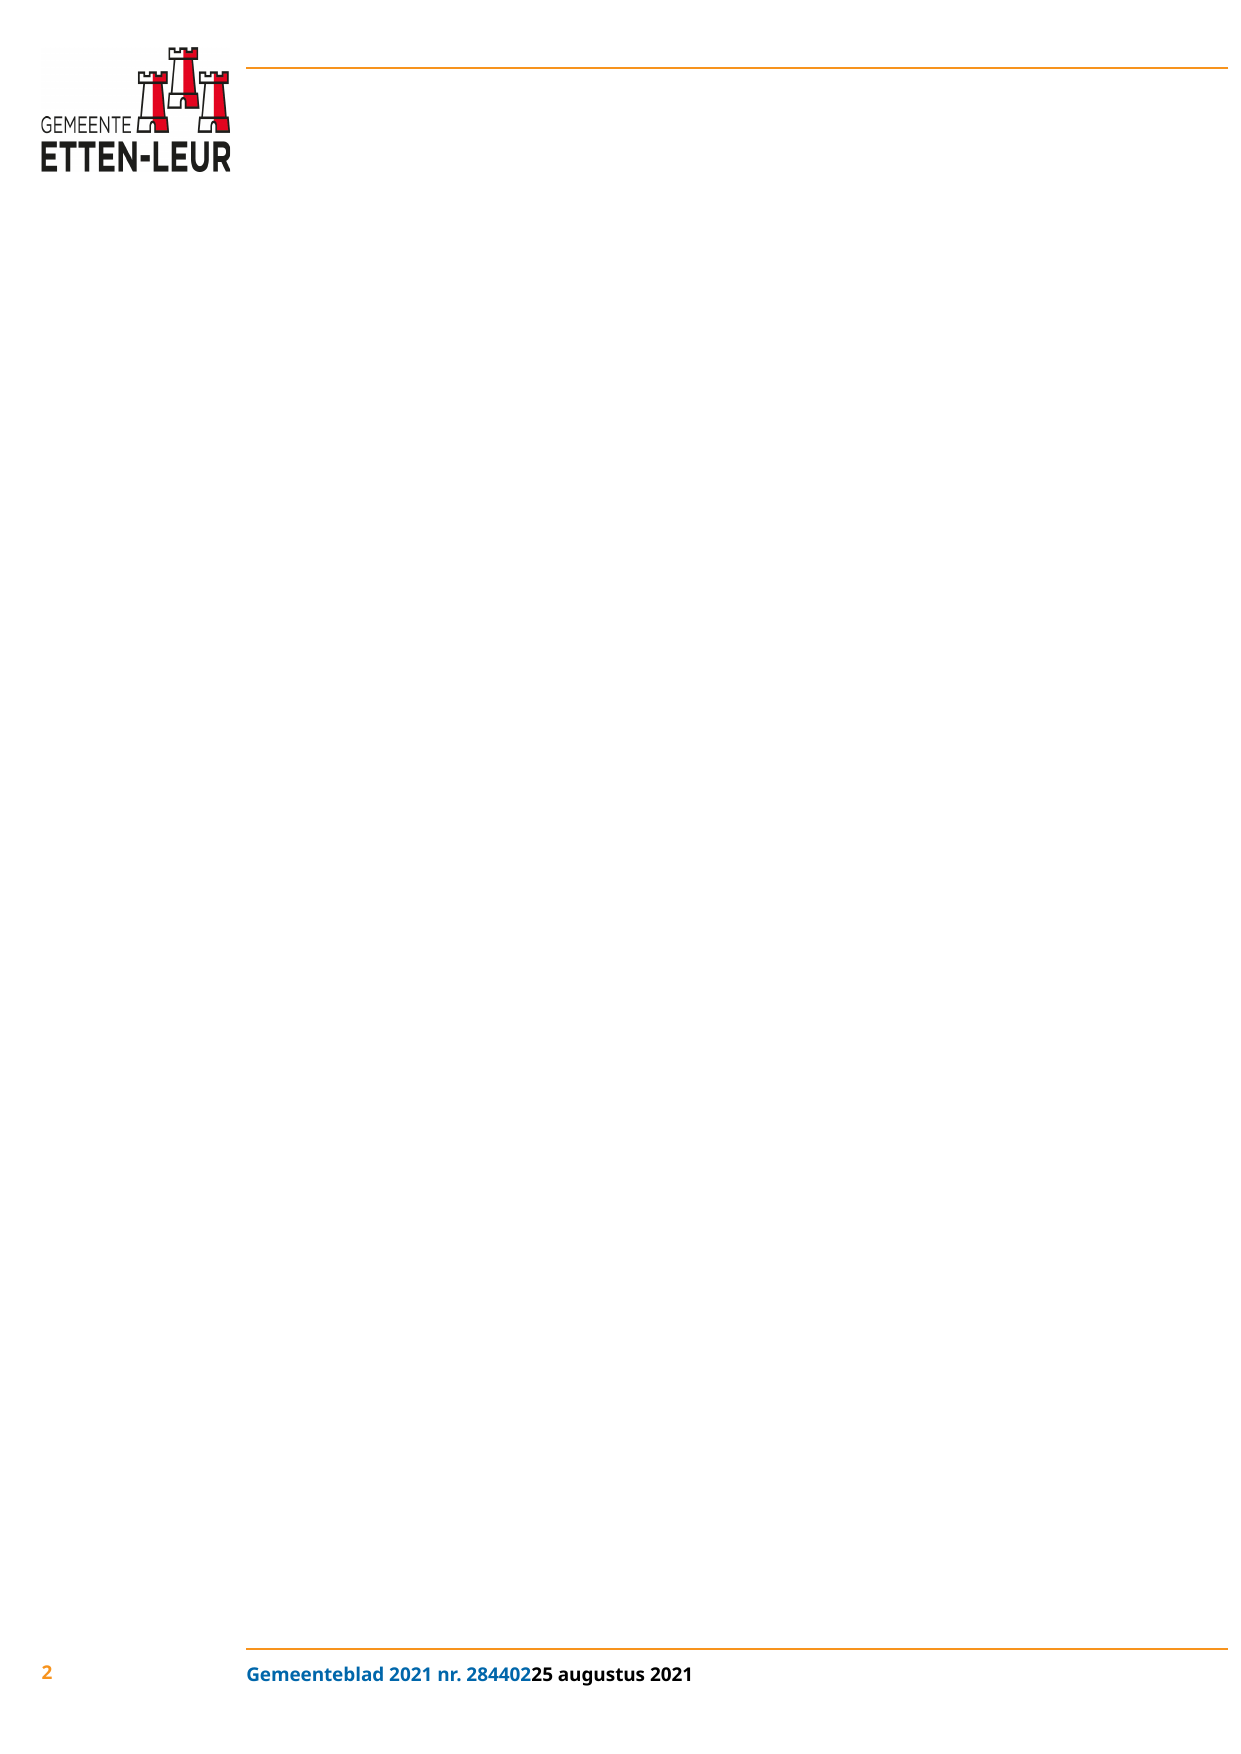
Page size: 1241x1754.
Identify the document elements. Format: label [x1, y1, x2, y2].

picture [41, 47, 231, 172]
